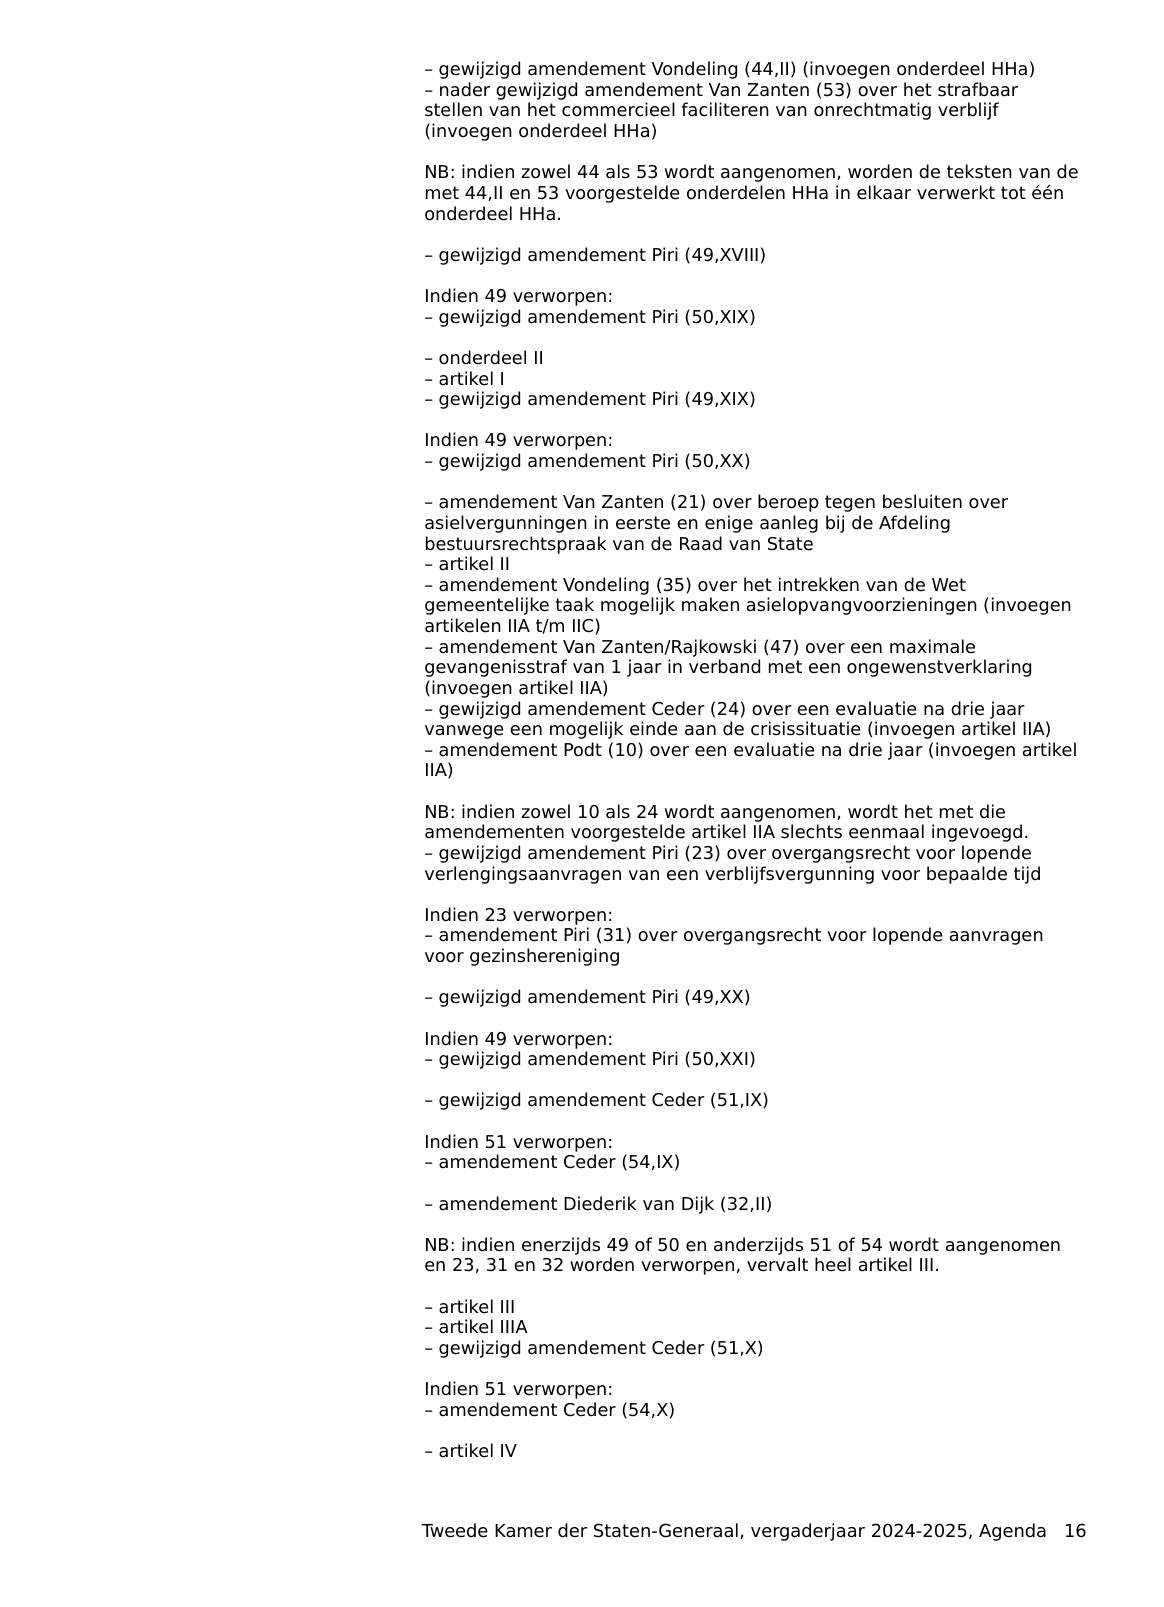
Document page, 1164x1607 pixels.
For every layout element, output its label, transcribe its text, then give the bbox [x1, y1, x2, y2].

table_cell [401, 1441, 418, 1462]
table_cell [77, 1297, 401, 1317]
table_cell [401, 430, 418, 451]
table_cell [401, 265, 418, 286]
table_cell [77, 348, 401, 368]
table_cell [401, 843, 418, 884]
table_cell – gewijzigd amendement Piri (50,XIX) [418, 307, 1087, 327]
table_cell [77, 1379, 401, 1400]
table_cell [401, 1359, 418, 1379]
table_cell [418, 1173, 1087, 1193]
table_cell [401, 740, 418, 781]
table_cell [77, 492, 401, 554]
table_cell [77, 1070, 401, 1090]
table_cell [401, 1400, 418, 1420]
table_cell [77, 884, 401, 905]
table_cell [401, 1111, 418, 1132]
table_cell NB: indien enerzijds 49 of 50 en anderzijds 51 of 54 wordt aangenomen en 23, 31 en 32 worden verworpen, vervalt heel artikel III. [418, 1235, 1087, 1276]
table_cell [401, 1235, 418, 1276]
table_cell [77, 987, 401, 1008]
table_cell – artikel IIIA [418, 1317, 1087, 1338]
table_cell [401, 1276, 418, 1297]
table_cell [77, 1235, 401, 1276]
table_cell – amendement Diederik van Dijk (32,II) [418, 1194, 1087, 1214]
table_cell [77, 327, 401, 348]
table_cell [77, 245, 401, 265]
table_cell [401, 905, 418, 925]
table_cell [401, 1070, 418, 1090]
table_cell – gewijzigd amendement Vondeling (44,II) (invoegen onderdeel HHa) [418, 59, 1087, 80]
table_cell [77, 410, 401, 430]
table_cell – artikel II [418, 554, 1087, 575]
table_cell [401, 410, 418, 430]
table_cell Indien 49 verworpen: [418, 430, 1087, 451]
table_cell [401, 472, 418, 492]
table_cell Indien 49 verworpen: [418, 286, 1087, 307]
table_cell [401, 1379, 418, 1400]
table_cell [401, 1297, 418, 1317]
table_cell [77, 1214, 401, 1235]
table_cell [418, 327, 1087, 348]
table_cell [401, 1049, 418, 1070]
table_cell [77, 1049, 401, 1070]
table_cell [401, 224, 418, 245]
table_cell [77, 162, 401, 224]
table_cell [418, 472, 1087, 492]
table_cell [77, 1111, 401, 1132]
table_cell – amendement Ceder (54,IX) [418, 1152, 1087, 1173]
table_cell – amendement Ceder (54,X) [418, 1400, 1087, 1420]
table_cell [77, 80, 401, 142]
table_cell [401, 307, 418, 327]
table_cell [77, 451, 401, 472]
table_cell [77, 430, 401, 451]
table_cell [77, 1132, 401, 1152]
table_cell [401, 781, 418, 802]
table_cell [401, 80, 418, 142]
table_cell [401, 554, 418, 575]
table_cell – amendement Van Zanten (21) over beroep tegen besluiten over asielvergunningen in eerste en enige aanleg bij de Afdeling bestuursrechtspraak van de Raad van State [418, 492, 1087, 554]
table_cell [401, 967, 418, 987]
table_cell – gewijzigd amendement Piri (49,XVIII) [418, 245, 1087, 265]
table_cell – amendement Vondeling (35) over het intrekken van de Wet gemeentelijke taak mogelijk maken asielopvangvoorzieningen (invoegen artikelen IIA t/m IIC) [418, 575, 1087, 637]
table_cell [418, 967, 1087, 987]
table_cell [418, 1008, 1087, 1028]
table_cell [401, 389, 418, 410]
table_cell [401, 884, 418, 905]
table_cell – artikel IV [418, 1441, 1087, 1462]
table_cell [77, 1152, 401, 1173]
table_cell [401, 142, 418, 162]
table_cell [401, 1338, 418, 1358]
table_cell [401, 987, 418, 1008]
table_cell – artikel III [418, 1297, 1087, 1317]
table_cell [418, 1420, 1087, 1441]
table_cell [401, 1008, 418, 1028]
table_cell [418, 142, 1087, 162]
table_cell [418, 1111, 1087, 1132]
table_cell [418, 224, 1087, 245]
table_cell [77, 1338, 401, 1358]
table_cell [77, 59, 401, 80]
table_cell Indien 51 verworpen: [418, 1132, 1087, 1152]
table_cell [401, 245, 418, 265]
table_cell [401, 369, 418, 389]
table_cell Indien 51 verworpen: [418, 1379, 1087, 1400]
table_cell [401, 1420, 418, 1441]
table_cell [77, 740, 401, 781]
table_cell – gewijzigd amendement Ceder (24) over een evaluatie na drie jaar vanwege een mogelijk einde aan de crisissituatie (invoegen artikel IIA) [418, 699, 1087, 740]
table_cell [401, 1317, 418, 1338]
table_cell [418, 1276, 1087, 1297]
table_cell [418, 265, 1087, 286]
table_cell [77, 1090, 401, 1111]
table_cell – gewijzigd amendement Ceder (51,IX) [418, 1090, 1087, 1111]
table_cell – onderdeel II [418, 348, 1087, 368]
table_cell [77, 1276, 401, 1297]
table_cell NB: indien zowel 10 als 24 wordt aangenomen, wordt het met die amendementen voorgestelde artikel IIA slechts eenmaal ingevoegd. [418, 802, 1087, 843]
table_cell [401, 451, 418, 472]
table_cell [418, 781, 1087, 802]
table_cell – gewijzigd amendement Piri (49,XIX) [418, 389, 1087, 410]
table_cell [401, 802, 418, 843]
table_cell [77, 554, 401, 575]
table_cell [401, 1194, 418, 1214]
table_cell – gewijzigd amendement Piri (23) over overgangsrecht voor lopende verlengingsaanvragen van een verblijfsvergunning voor bepaalde tijd [418, 843, 1087, 884]
table_cell [77, 967, 401, 987]
table_cell [401, 286, 418, 307]
table_cell [77, 472, 401, 492]
table_cell [401, 59, 418, 80]
table_cell – gewijzigd amendement Piri (49,XX) [418, 987, 1087, 1008]
table_cell [77, 1359, 401, 1379]
table_cell [418, 1359, 1087, 1379]
table_cell [418, 1070, 1087, 1090]
table_cell [77, 1441, 401, 1462]
table_cell – amendement Piri (31) over overgangsrecht voor lopende aanvragen voor gezinshereniging [418, 925, 1087, 967]
table_cell [77, 142, 401, 162]
table_cell [401, 699, 418, 740]
table_cell [401, 162, 418, 224]
table_cell – gewijzigd amendement Ceder (51,X) [418, 1338, 1087, 1358]
table_cell – amendement Van Zanten/Rajkowski (47) over een maximale gevangenisstraf van 1 jaar in verband met een ongewenstverklaring (invoegen artikel IIA) [418, 637, 1087, 698]
table_cell [77, 905, 401, 925]
table_cell [401, 327, 418, 348]
table_cell [77, 286, 401, 307]
table_cell [77, 265, 401, 286]
table_cell Indien 49 verworpen: [418, 1029, 1087, 1049]
table_cell [401, 1090, 418, 1111]
table_cell Indien 23 verworpen: [418, 905, 1087, 925]
table_cell [401, 348, 418, 368]
table_cell [77, 389, 401, 410]
table_cell – nader gewijzigd amendement Van Zanten (53) over het strafbaar stellen van het commercieel faciliteren van onrechtmatig verblijf (invoegen onderdeel HHa) [418, 80, 1087, 142]
table_cell – gewijzigd amendement Piri (50,XX) [418, 451, 1087, 472]
table_cell [401, 1152, 418, 1173]
table_cell – amendement Podt (10) over een evaluatie na drie jaar (invoegen artikel IIA) [418, 740, 1087, 781]
table_cell [401, 1173, 418, 1193]
table_cell [77, 699, 401, 740]
table_cell [401, 925, 418, 967]
table_cell [77, 802, 401, 843]
table_cell [77, 1173, 401, 1193]
table_cell [77, 307, 401, 327]
table_cell [77, 1029, 401, 1049]
table_cell [401, 1132, 418, 1152]
table_cell [418, 410, 1087, 430]
table_cell [77, 781, 401, 802]
table_cell [77, 575, 401, 637]
table_cell [418, 1214, 1087, 1235]
table_cell [77, 1194, 401, 1214]
table_cell NB: indien zowel 44 als 53 wordt aangenomen, worden de teksten van de met 44,II en 53 voorgestelde onderdelen HHa in elkaar verwerkt tot één onderdeel HHa. [418, 162, 1087, 224]
table_cell – artikel I [418, 369, 1087, 389]
table_cell [401, 575, 418, 637]
table_cell [77, 224, 401, 245]
table_cell [77, 1317, 401, 1338]
table_cell – gewijzigd amendement Piri (50,XXI) [418, 1049, 1087, 1070]
table_cell [77, 1420, 401, 1441]
table_cell [418, 884, 1087, 905]
table_cell [401, 637, 418, 698]
table_cell [401, 492, 418, 554]
table_cell [401, 1214, 418, 1235]
table_cell [77, 1008, 401, 1028]
table_cell [77, 843, 401, 884]
table_cell [77, 925, 401, 967]
table_cell [77, 637, 401, 698]
table_cell [77, 369, 401, 389]
table_cell [77, 1400, 401, 1420]
table_cell [401, 1029, 418, 1049]
